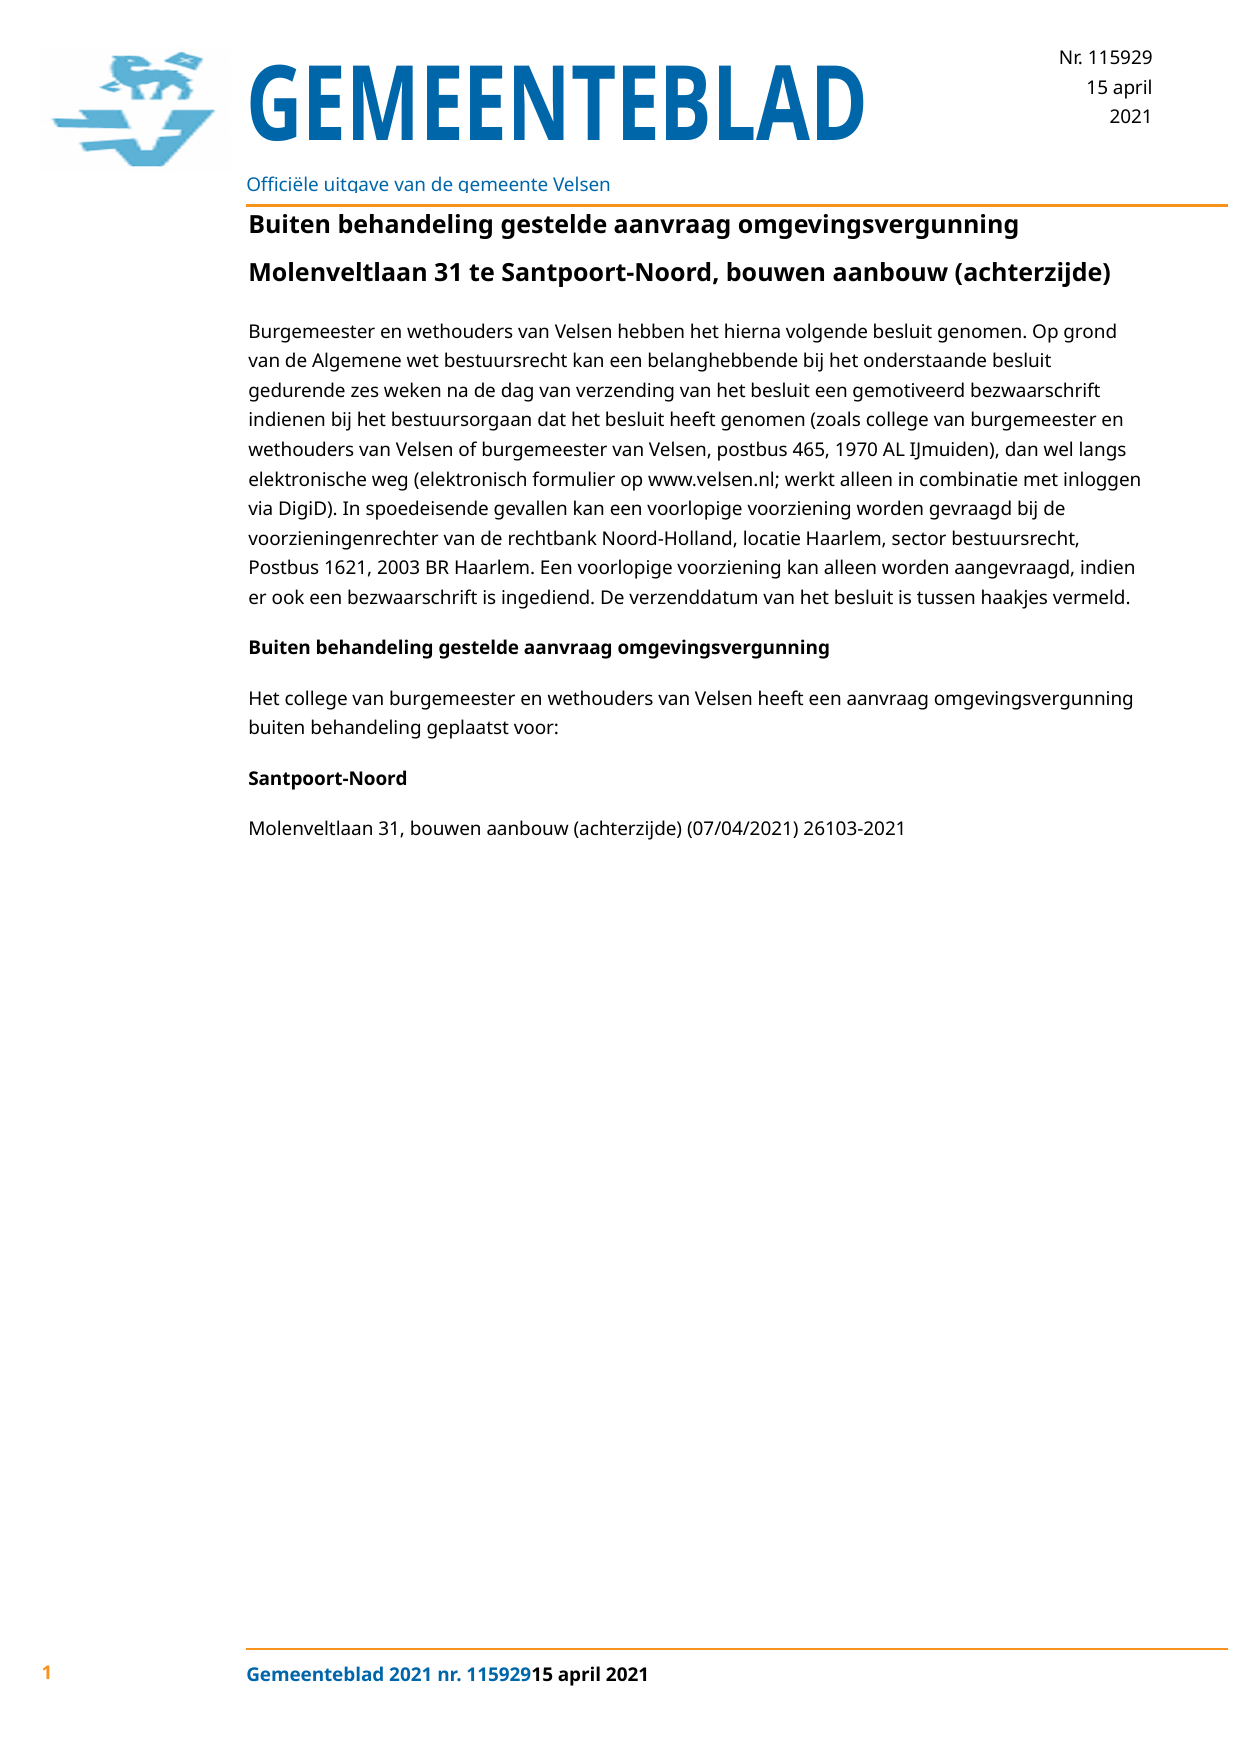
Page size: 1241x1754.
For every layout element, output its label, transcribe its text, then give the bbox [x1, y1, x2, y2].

text Buiten behandeling gestelde aanvraag omgevingsvergunning Molenveltlaan 31 te Santpoort-Noord, bouwen aanbouw (achterzijde) [248, 207, 1152, 288]
text Santpoort-Noord [248, 765, 1152, 791]
text Het college van burgemeester en wethouders van Velsen heeft een aanvraag omgevingsvergunning buiten behandeling geplaatst voor: [248, 685, 1152, 740]
text Burgemeester en wethouders van Velsen hebben het hierna volgende besluit genomen. Op grond van de Algemene wet bestuursrecht kan een belanghebbende bij het onderstaande besluit gedurende zes weken na de dag van verzending van het besluit een gemotiveerd bezwaarschrift indienen bij het bestuursorgaan dat het besluit heeft genomen (zoals college van burgemeester en wethouders van Velsen of burgemeester van Velsen, postbus 465, 1970 AL IJmuiden), dan wel langs elektronische weg (elektronisch formulier op www.velsen.nl; werkt alleen in combinatie met inloggen via DigiD). In spoedeisende gevallen kan een voorlopige voorziening worden gevraagd bij de voorzieningenrechter van de rechtbank Noord-Holland, locatie Haarlem, sector bestuursrecht, Postbus 1621, 2003 BR Haarlem. Een voorlopige voorziening kan alleen worden aangevraagd, indien er ook een bezwaarschrift is ingediend. De verzenddatum van het besluit is tussen haakjes vermeld. [248, 318, 1152, 610]
picture [41, 47, 231, 172]
text Buiten behandeling gestelde aanvraag omgevingsvergunning [248, 634, 1152, 660]
text Molenveltlaan 31, bouwen aanbouw (achterzijde) (07/04/2021) 26103-2021 [248, 815, 1152, 841]
